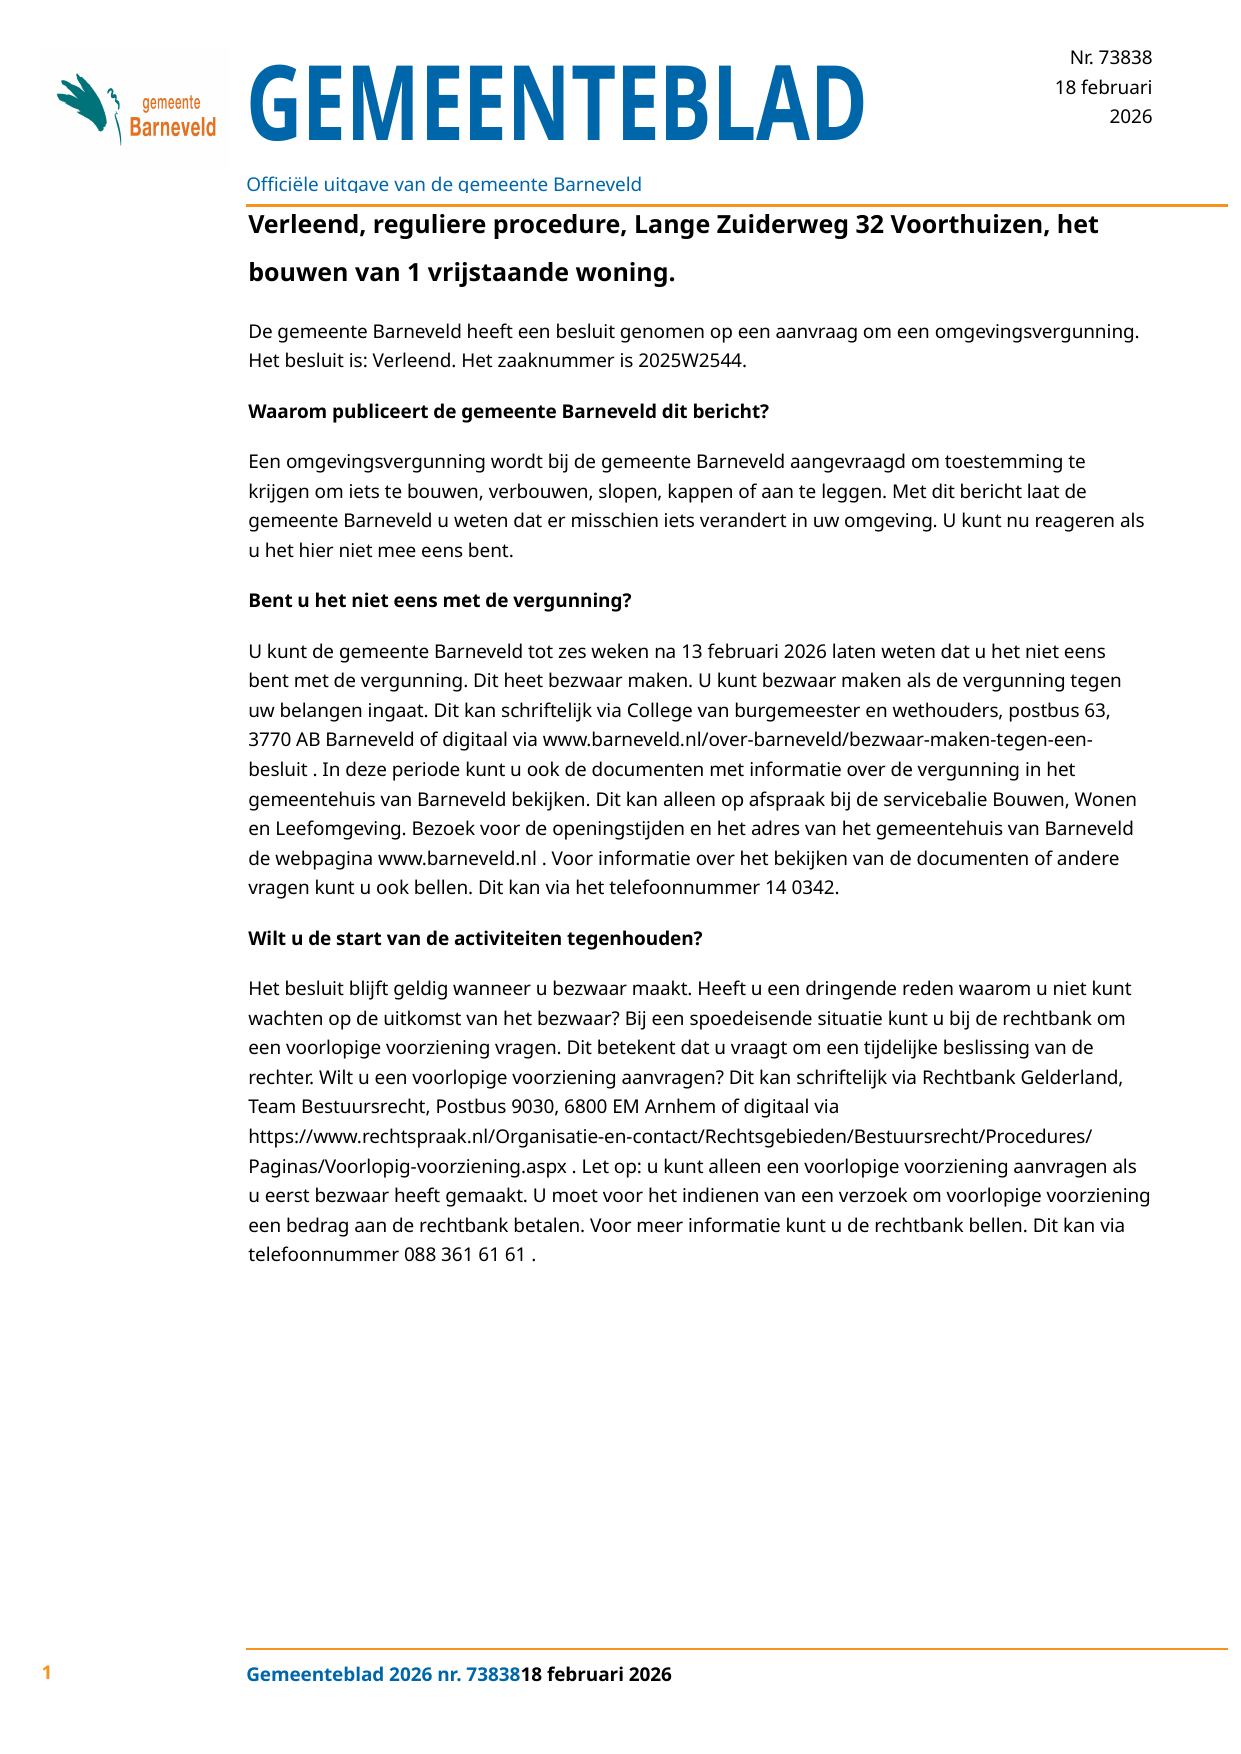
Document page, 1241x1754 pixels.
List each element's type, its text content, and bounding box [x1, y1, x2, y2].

text U kunt de gemeente Barneveld tot zes weken na 13 februari 2026 laten weten dat u het niet eens bent met de vergunning. Dit heet bezwaar maken. U kunt bezwaar maken als de vergunning tegen uw belangen ingaat. Dit kan schriftelijk via College van burgemeester en wethouders, postbus 63, 3770 AB Barneveld of digitaal via www.barneveld.nl/over-barneveld/bezwaar-maken-tegen-een-besluit . In deze periode kunt u ook de documenten met informatie over de vergunning in het gemeentehuis van Barneveld bekijken. Dit kan alleen op afspraak bij de servicebalie Bouwen, Wonen en Leefomgeving. Bezoek voor de openingstijden en het adres van het gemeentehuis van Barneveld de webpagina www.barneveld.nl . Voor informatie over het bekijken van de documenten of andere vragen kunt u ook bellen. Dit kan via het telefoonnummer 14 0342. [248, 638, 1152, 900]
text Wilt u de start van de activiteiten tegenhouden? [248, 925, 1152, 951]
text Bent u het niet eens met de vergunning? [248, 587, 1152, 613]
text De gemeente Barneveld heeft een besluit genomen op een aanvraag om een omgevingsvergunning. Het besluit is: Verleend. Het zaaknummer is 2025W2544. [248, 318, 1152, 373]
picture [41, 47, 231, 172]
text Verleend, reguliere procedure, Lange Zuiderweg 32 Voorthuizen, het bouwen van 1 vrijstaande woning. [248, 207, 1152, 288]
text Een omgevingsvergunning wordt bij de gemeente Barneveld aangevraagd om toestemming te krijgen om iets te bouwen, verbouwen, slopen, kappen of aan te leggen. Met dit bericht laat de gemeente Barneveld u weten dat er misschien iets verandert in uw omgeving. U kunt nu reageren als u het hier niet mee eens bent. [248, 448, 1152, 563]
text Het besluit blijft geldig wanneer u bezwaar maakt. Heeft u een dringende reden waarom u niet kunt wachten op de uitkomst van het bezwaar? Bij een spoedeisende situatie kunt u bij de rechtbank om een voorlopige voorziening vragen. Dit betekent dat u vraagt om een tijdelijke beslissing van de rechter. Wilt u een voorlopige voorziening aanvragen? Dit kan schriftelijk via Rechtbank Gelderland, Team Bestuursrecht, Postbus 9030, 6800 EM Arnhem of digitaal via https://www.rechtspraak.nl/Organisatie-en-contact/Rechtsgebieden/Bestuursrecht/Procedures/Paginas/Voorlopig-voorziening.aspx . Let op: u kunt alleen een voorlopige voorziening aanvragen als u eerst bezwaar heeft gemaakt. U moet voor het indienen van een verzoek om voorlopige voorziening een bedrag aan de rechtbank betalen. Voor meer informatie kunt u de rechtbank bellen. Dit kan via telefoonnummer 088 361 61 61 . [248, 975, 1152, 1267]
text Waarom publiceert de gemeente Barneveld dit bericht? [248, 398, 1152, 424]
